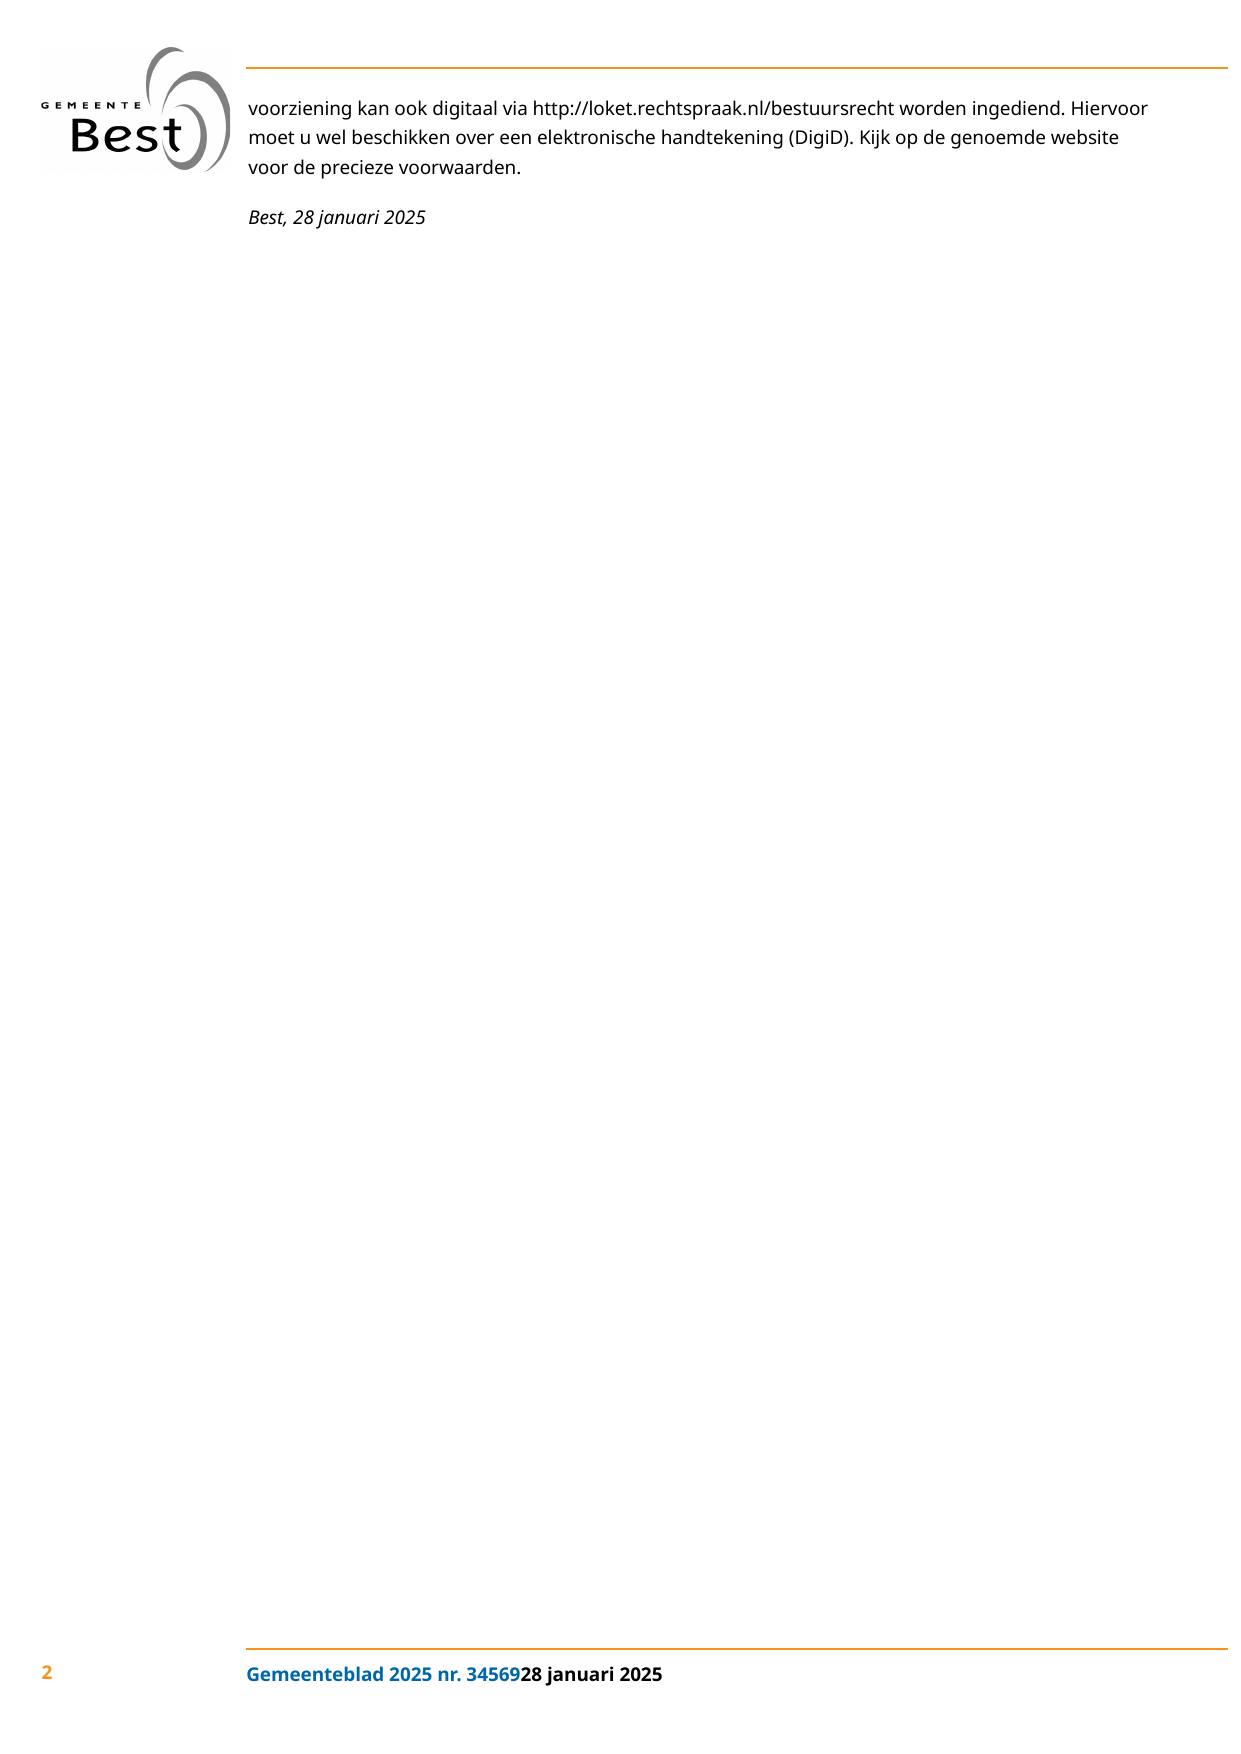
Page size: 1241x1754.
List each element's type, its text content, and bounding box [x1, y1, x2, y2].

picture [41, 47, 231, 172]
text voorziening kan ook digitaal via http://loket.rechtspraak.nl/bestuursrecht worden ingediend. Hiervoor moet u wel beschikken over een elektronische handtekening (DigiD). Kijk op de genoemde website voor de precieze voorwaarden. [248, 95, 1152, 180]
text Best, 28 januari 2025 [248, 204, 1152, 230]
